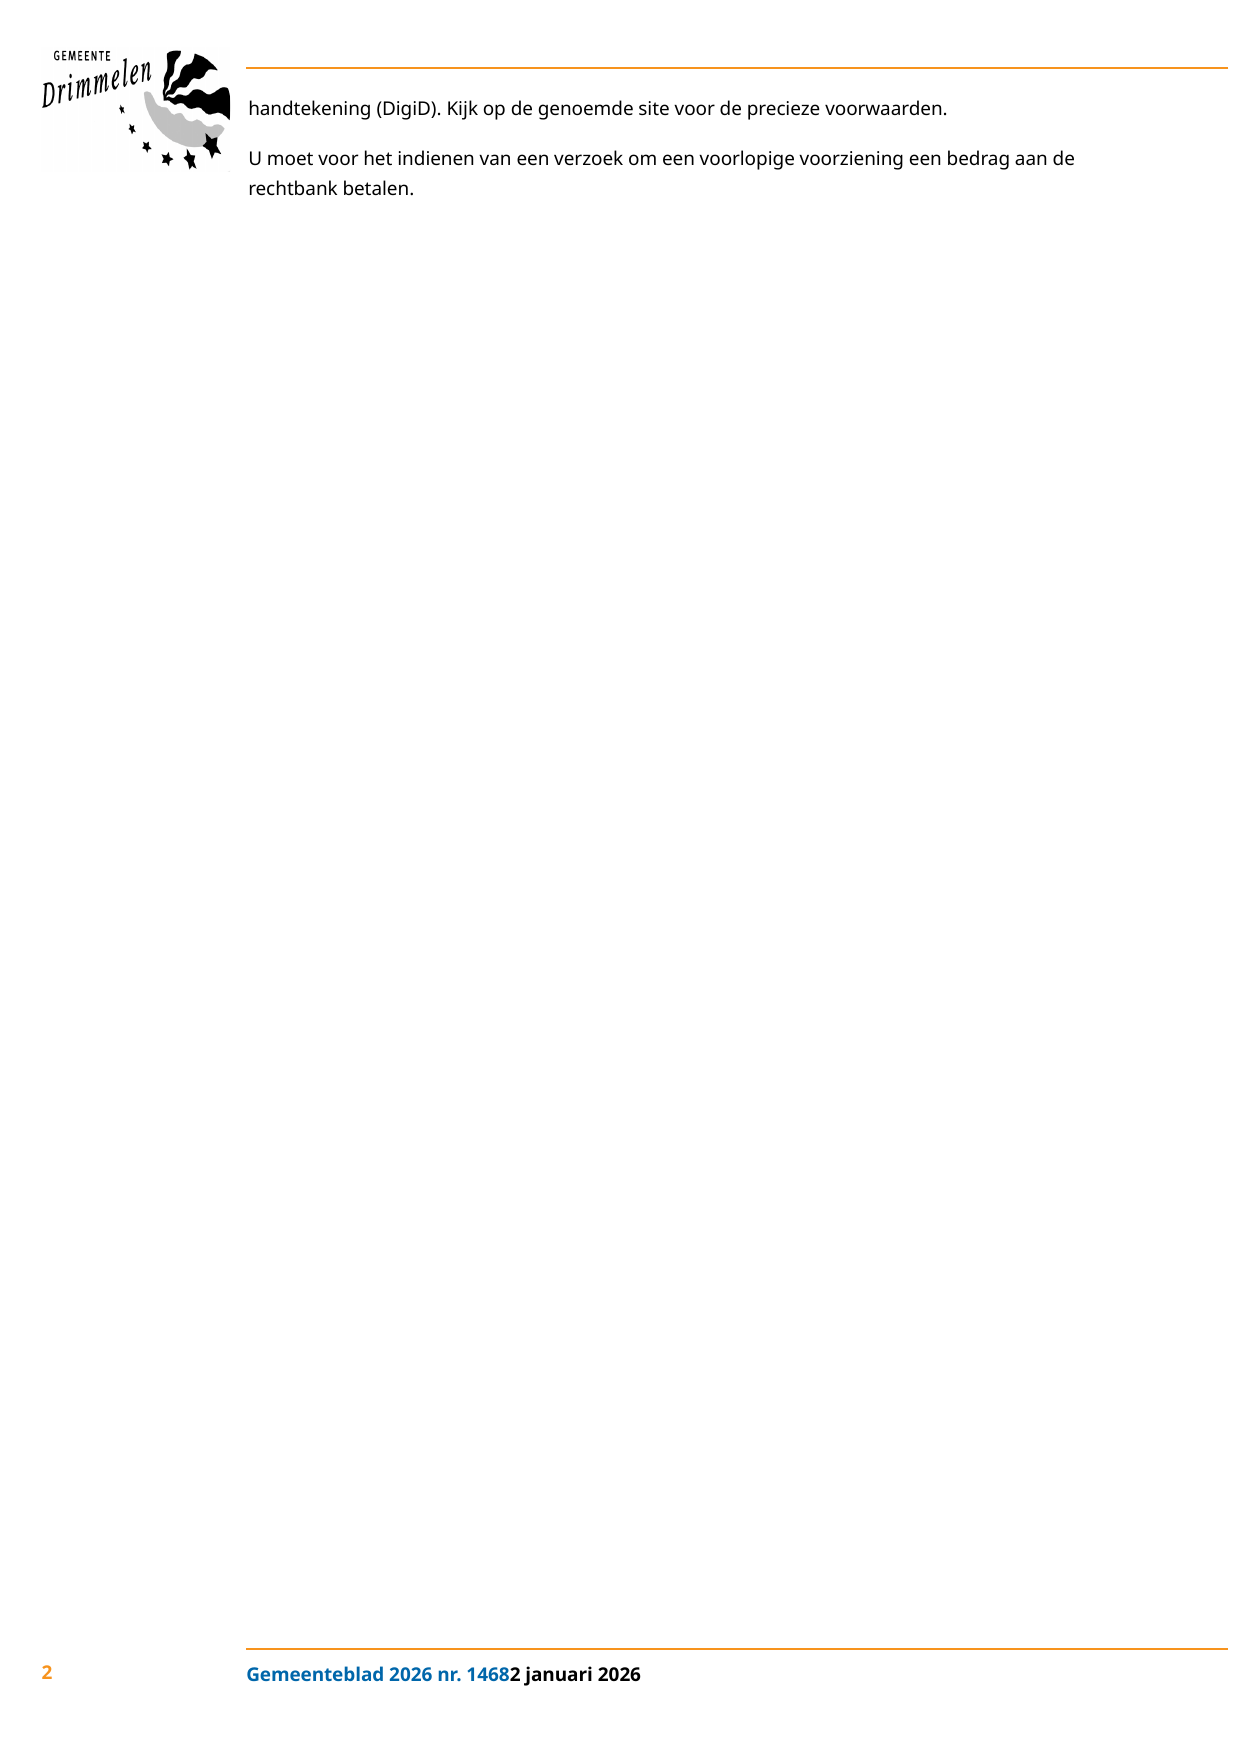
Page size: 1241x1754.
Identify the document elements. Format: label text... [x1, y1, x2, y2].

text handtekening (DigiD). Kijk op de genoemde site voor de precieze voorwaarden. [248, 95, 1152, 121]
text U moet voor het indienen van een verzoek om een voorlopige voorziening een bedrag aan de rechtbank betalen. [248, 145, 1152, 201]
picture [41, 47, 231, 172]
